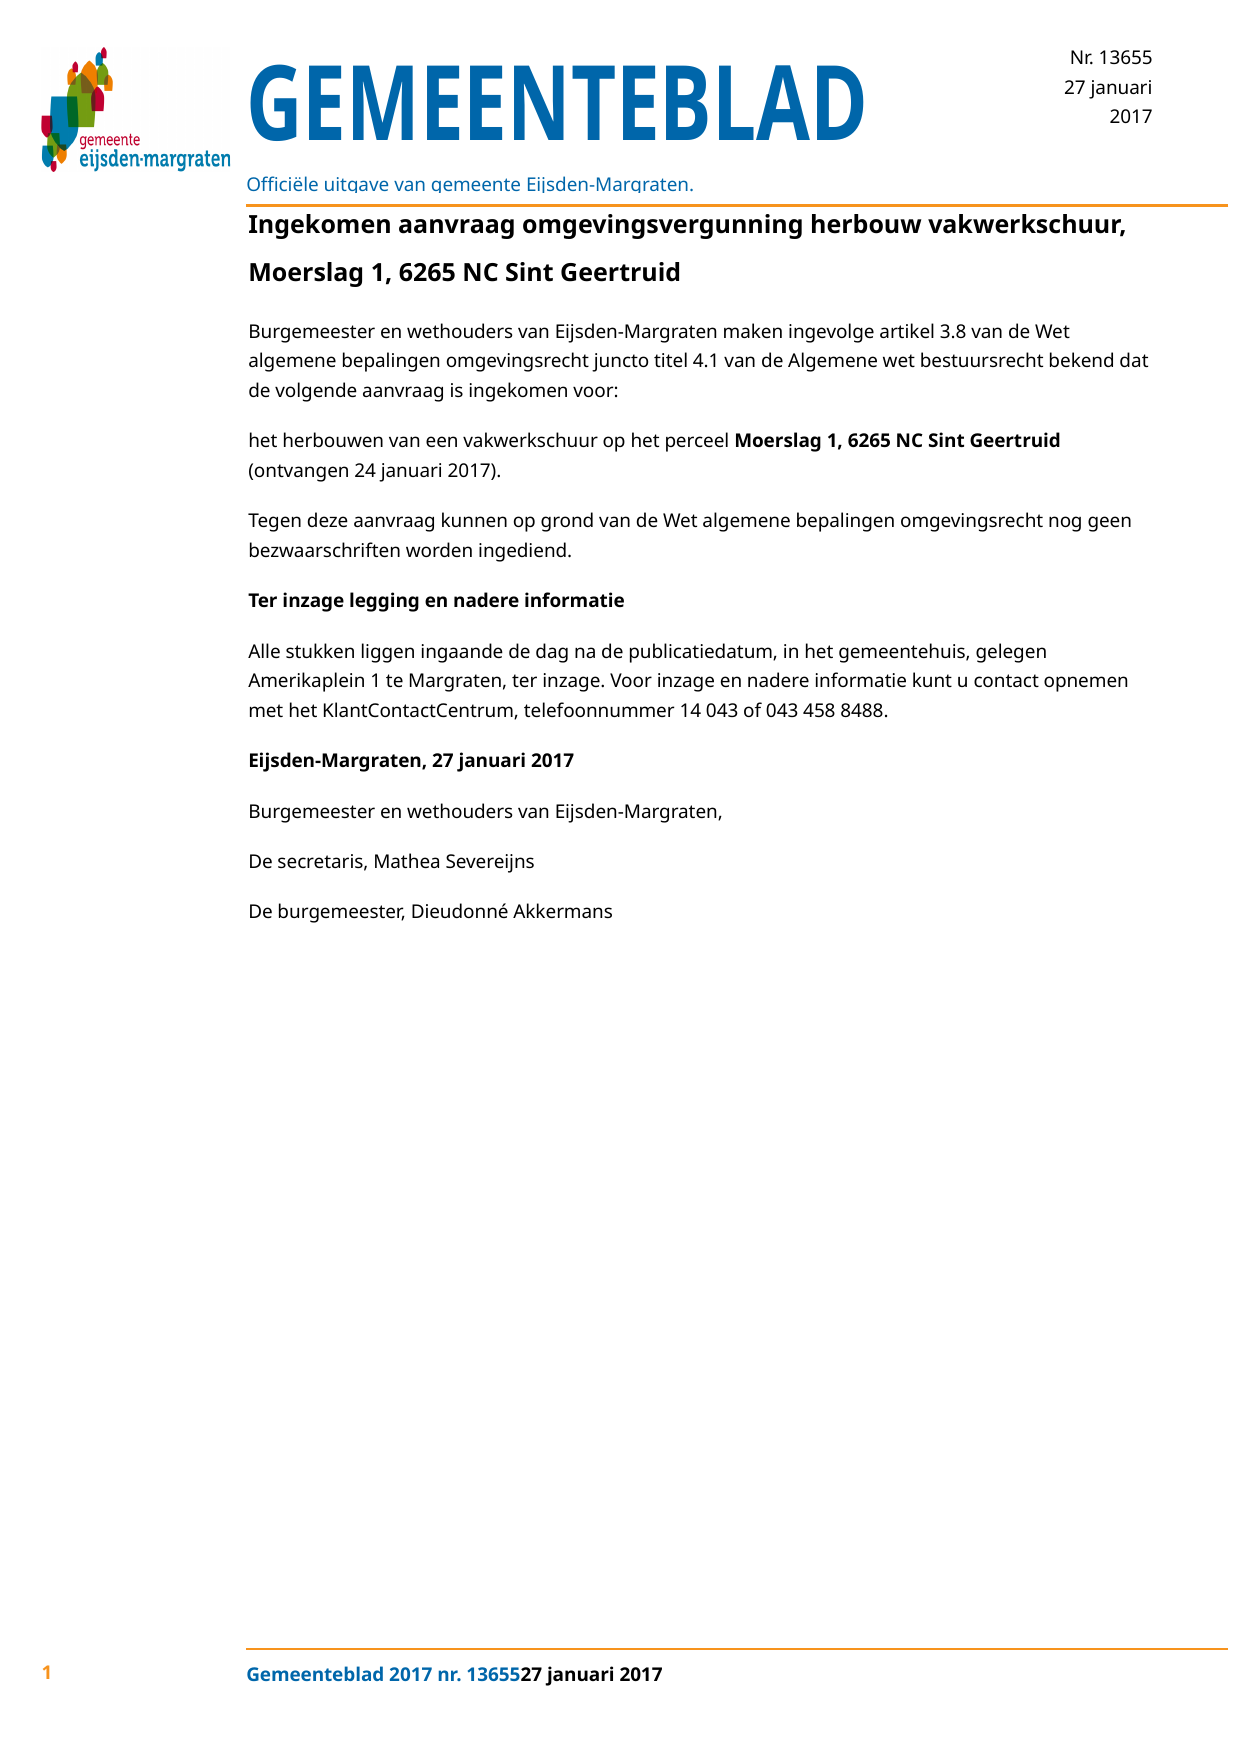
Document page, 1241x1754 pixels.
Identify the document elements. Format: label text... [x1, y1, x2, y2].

text De secretaris, Mathea Severeijns [248, 848, 1152, 874]
text De burgemeester, Dieudonné Akkermans [248, 899, 1152, 924]
text Burgemeester en wethouders van Eijsden-Margraten, [248, 798, 1152, 824]
text het herbouwen van een vakwerkschuur op het perceel Moerslag 1, 6265 NC Sint Geertruid (ontvangen 24 januari 2017). [248, 427, 1152, 483]
text Ingekomen aanvraag omgevingsvergunning herbouw vakwerkschuur, Moerslag 1, 6265 NC Sint Geertruid [248, 207, 1152, 288]
text Ter inzage legging en nadere informatie [248, 587, 1152, 613]
text Eijsden-Margraten, 27 januari 2017 [248, 747, 1152, 773]
text Tegen deze aanvraag kunnen op grond van de Wet algemene bepalingen omgevingsrecht nog geen bezwaarschriften worden ingediend. [248, 507, 1152, 563]
text Burgemeester en wethouders van Eijsden-Margraten maken ingevolge artikel 3.8 van de Wet algemene bepalingen omgevingsrecht juncto titel 4.1 van de Algemene wet bestuursrecht bekend dat de volgende aanvraag is ingekomen voor: [248, 318, 1152, 403]
picture [41, 47, 231, 172]
text Alle stukken liggen ingaande de dag na de publicatiedatum, in het gemeentehuis, gelegen Amerikaplein 1 te Margraten, ter inzage. Voor inzage en nadere informatie kunt u contact opnemen met het KlantContactCentrum, telefoonnummer 14 043 of 043 458 8488. [248, 638, 1152, 723]
